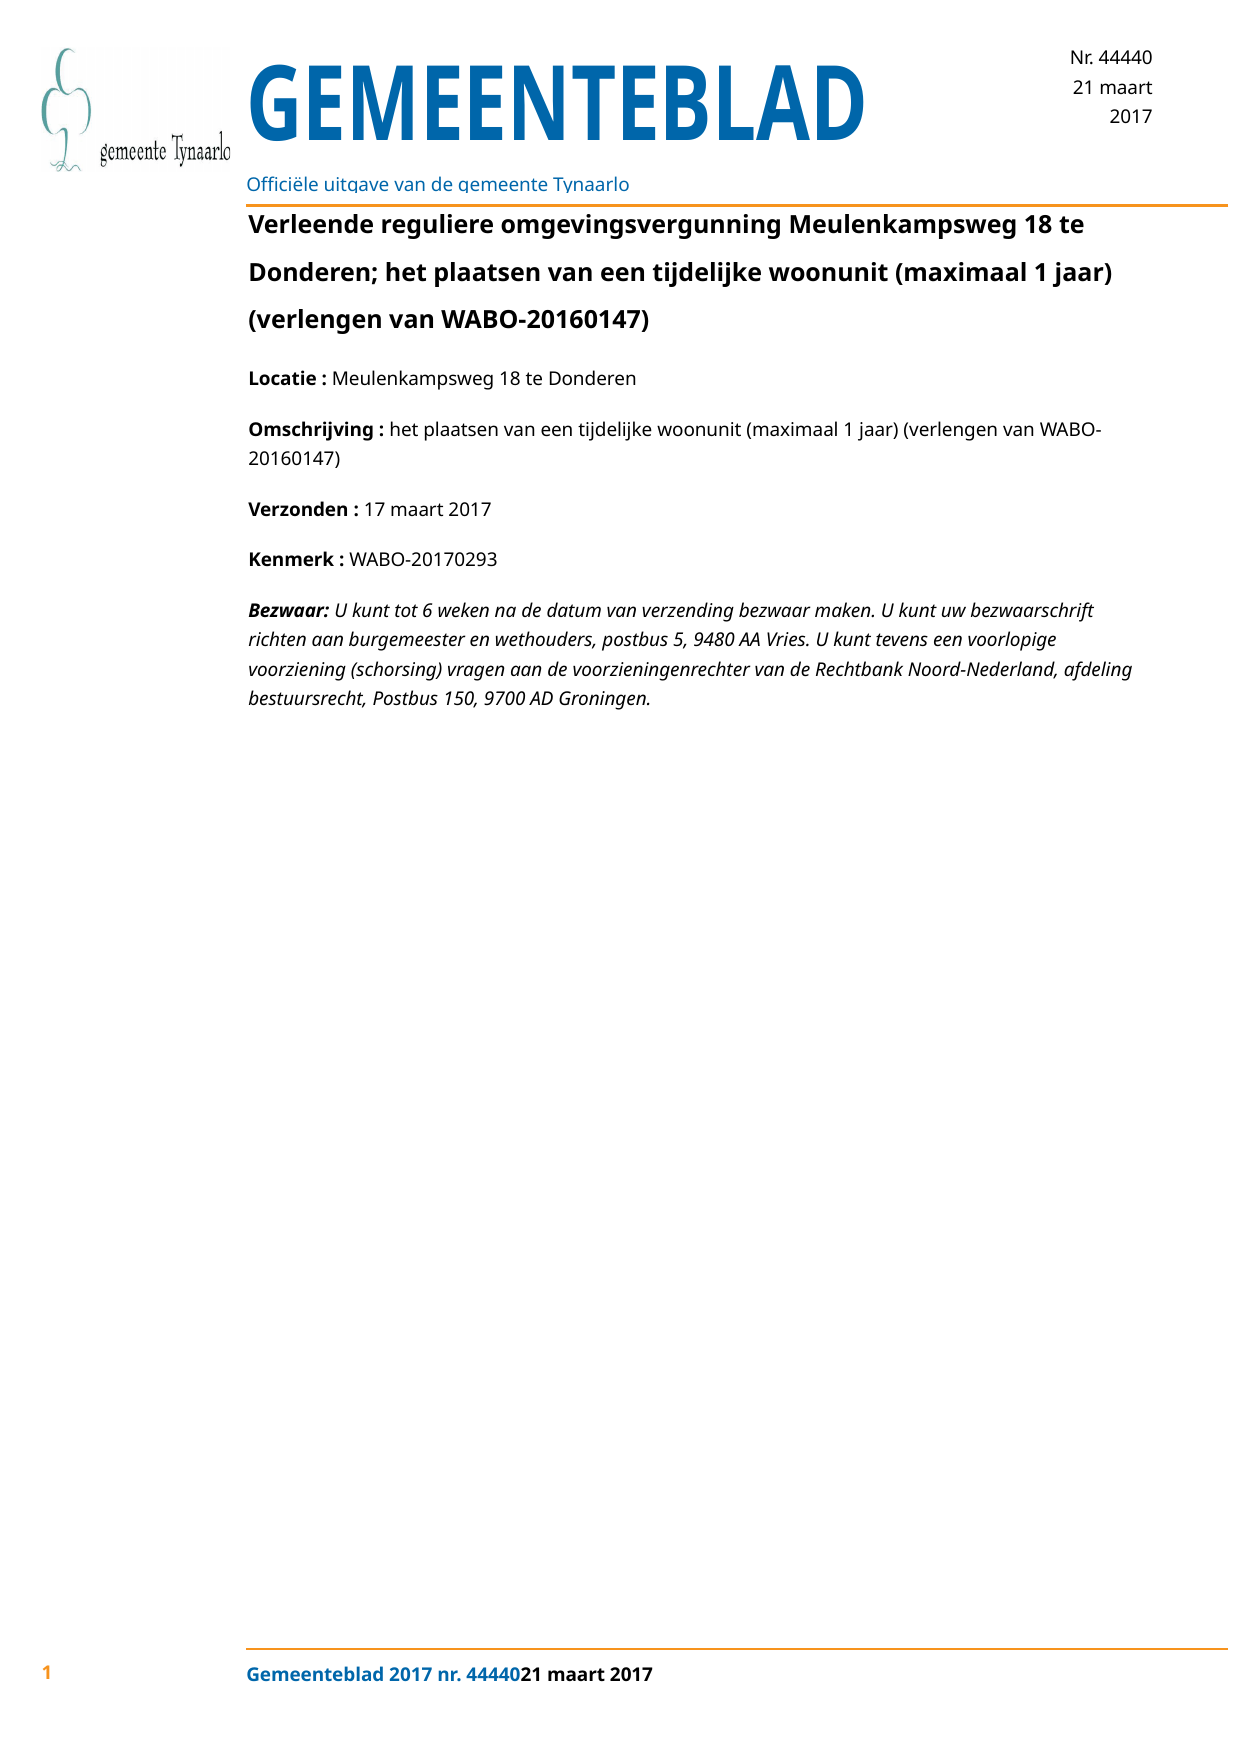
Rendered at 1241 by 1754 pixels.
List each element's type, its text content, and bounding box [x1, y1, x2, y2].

text Omschrijving : het plaatsen van een tijdelijke woonunit (maximaal 1 jaar) (verlengen van WABO-20160147) [248, 416, 1152, 471]
text Kenmerk : WABO-20170293 [248, 546, 1152, 572]
picture [41, 47, 231, 172]
text Locatie : Meulenkampsweg 18 te Donderen [248, 366, 1152, 391]
text Bezwaar: U kunt tot 6 weken na de datum van verzending bezwaar maken. U kunt uw bezwaarschrift richten aan burgemeester en wethouders, postbus 5, 9480 AA Vries. U kunt tevens een voorlopige voorziening (schorsing) vragen aan de voorzieningenrechter van de Rechtbank Noord-Nederland, afdeling bestuursrecht, Postbus 150, 9700 AD Groningen. [248, 597, 1152, 711]
text Verleende reguliere omgevingsvergunning Meulenkampsweg 18 te Donderen; het plaatsen van een tijdelijke woonunit (maximaal 1 jaar) (verlengen van WABO-20160147) [248, 207, 1152, 336]
text Verzonden : 17 maart 2017 [248, 496, 1152, 522]
